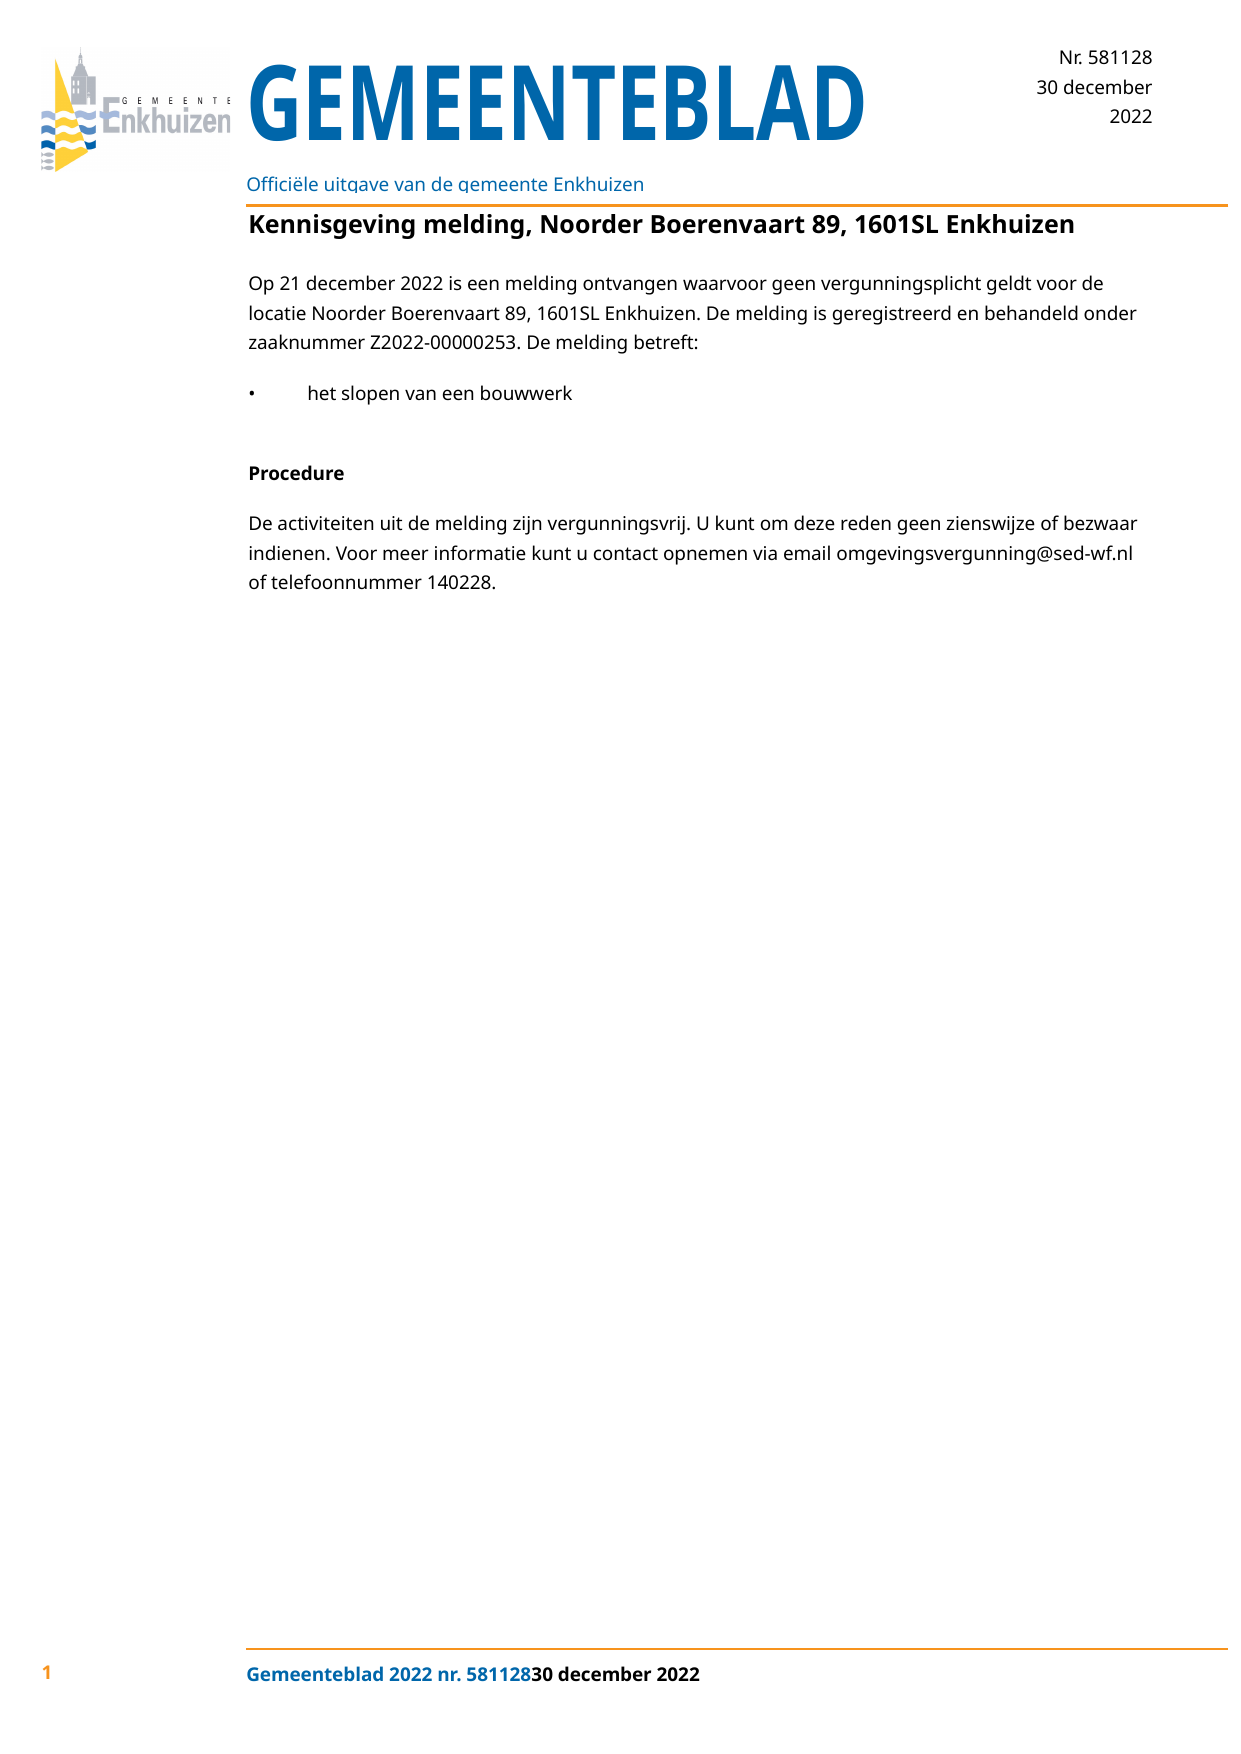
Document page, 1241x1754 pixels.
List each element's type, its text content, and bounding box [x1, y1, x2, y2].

list het slopen van een bouwwerk [248, 380, 1152, 406]
text Kennisgeving melding, Noorder Boerenvaart 89, 1601SL Enkhuizen [248, 207, 1152, 241]
picture [41, 47, 231, 172]
text Op 21 december 2022 is een melding ontvangen waarvoor geen vergunningsplicht geldt voor de locatie Noorder Boerenvaart 89, 1601SL Enkhuizen. De melding is geregistreerd en behandeld onder zaaknummer Z2022-00000253. De melding betreft: [248, 270, 1152, 355]
text Procedure [248, 460, 1152, 486]
text De activiteiten uit de melding zijn vergunningsvrij. U kunt om deze reden geen zienswijze of bezwaar indienen. Voor meer informatie kunt u contact opnemen via email omgevingsvergunning@sed-wf.nl of telefoonnummer 140228. [248, 510, 1152, 595]
